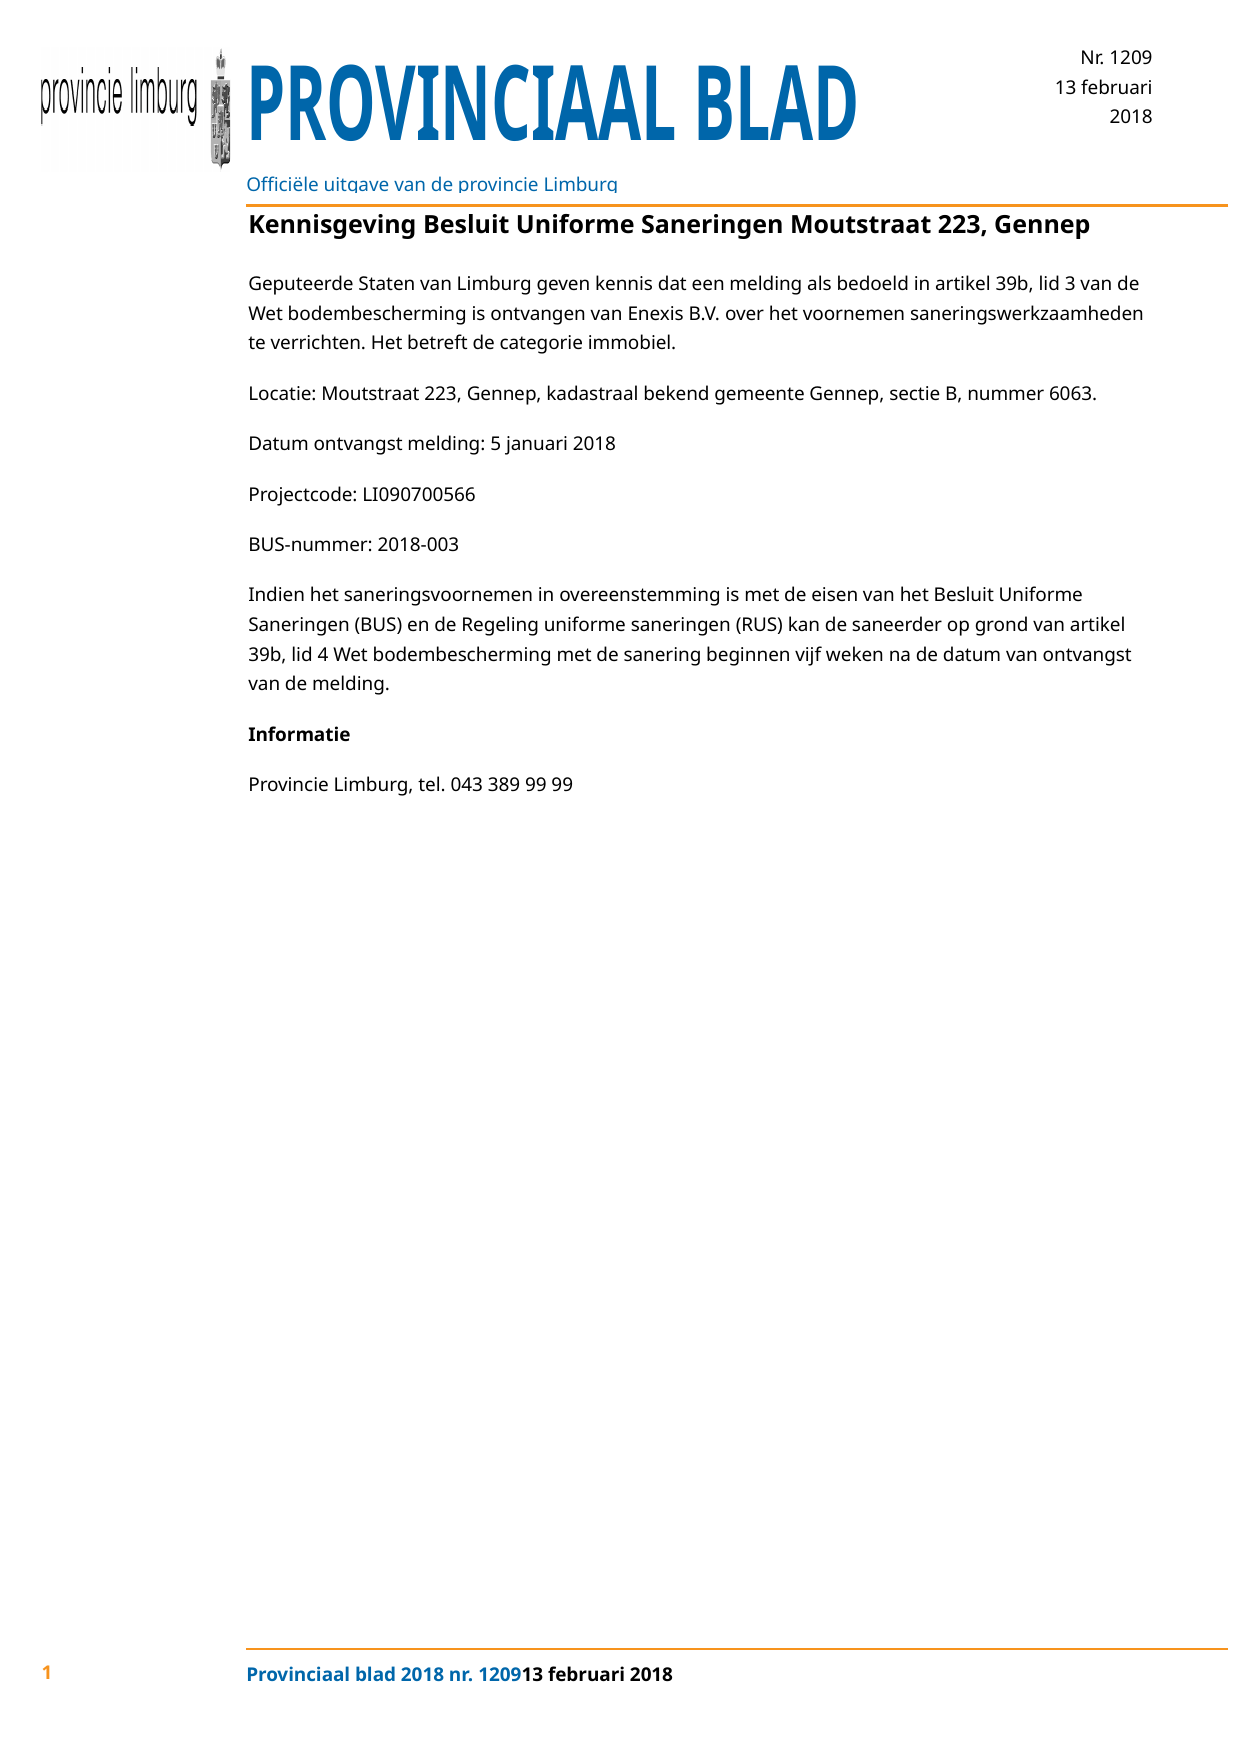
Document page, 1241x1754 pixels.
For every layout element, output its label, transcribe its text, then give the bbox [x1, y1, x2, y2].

picture [41, 47, 231, 172]
text Projectcode: LI090700566 [248, 481, 1152, 506]
text Provincie Limburg, tel. 043 389 99 99 [248, 771, 1152, 797]
text BUS-nummer: 2018-003 [248, 531, 1152, 557]
text Kennisgeving Besluit Uniforme Saneringen Moutstraat 223, Gennep [248, 207, 1152, 241]
text Locatie: Moutstraat 223, Gennep, kadastraal bekend gemeente Gennep, sectie B, nummer 6063. [248, 380, 1152, 406]
text Indien het saneringsvoornemen in overeenstemming is met de eisen van het Besluit Uniforme Saneringen (BUS) en de Regeling uniforme saneringen (RUS) kan de saneerder op grond van artikel 39b, lid 4 Wet bodembescherming met de sanering beginnen vijf weken na de datum van ontvangst van de melding. [248, 582, 1152, 696]
text Datum ontvangst melding: 5 januari 2018 [248, 430, 1152, 456]
text Informatie [248, 721, 1152, 746]
text Geputeerde Staten van Limburg geven kennis dat een melding als bedoeld in artikel 39b, lid 3 van de Wet bodembescherming is ontvangen van Enexis B.V. over het voornemen saneringswerkzaamheden te verrichten. Het betreft de categorie immobiel. [248, 270, 1152, 355]
